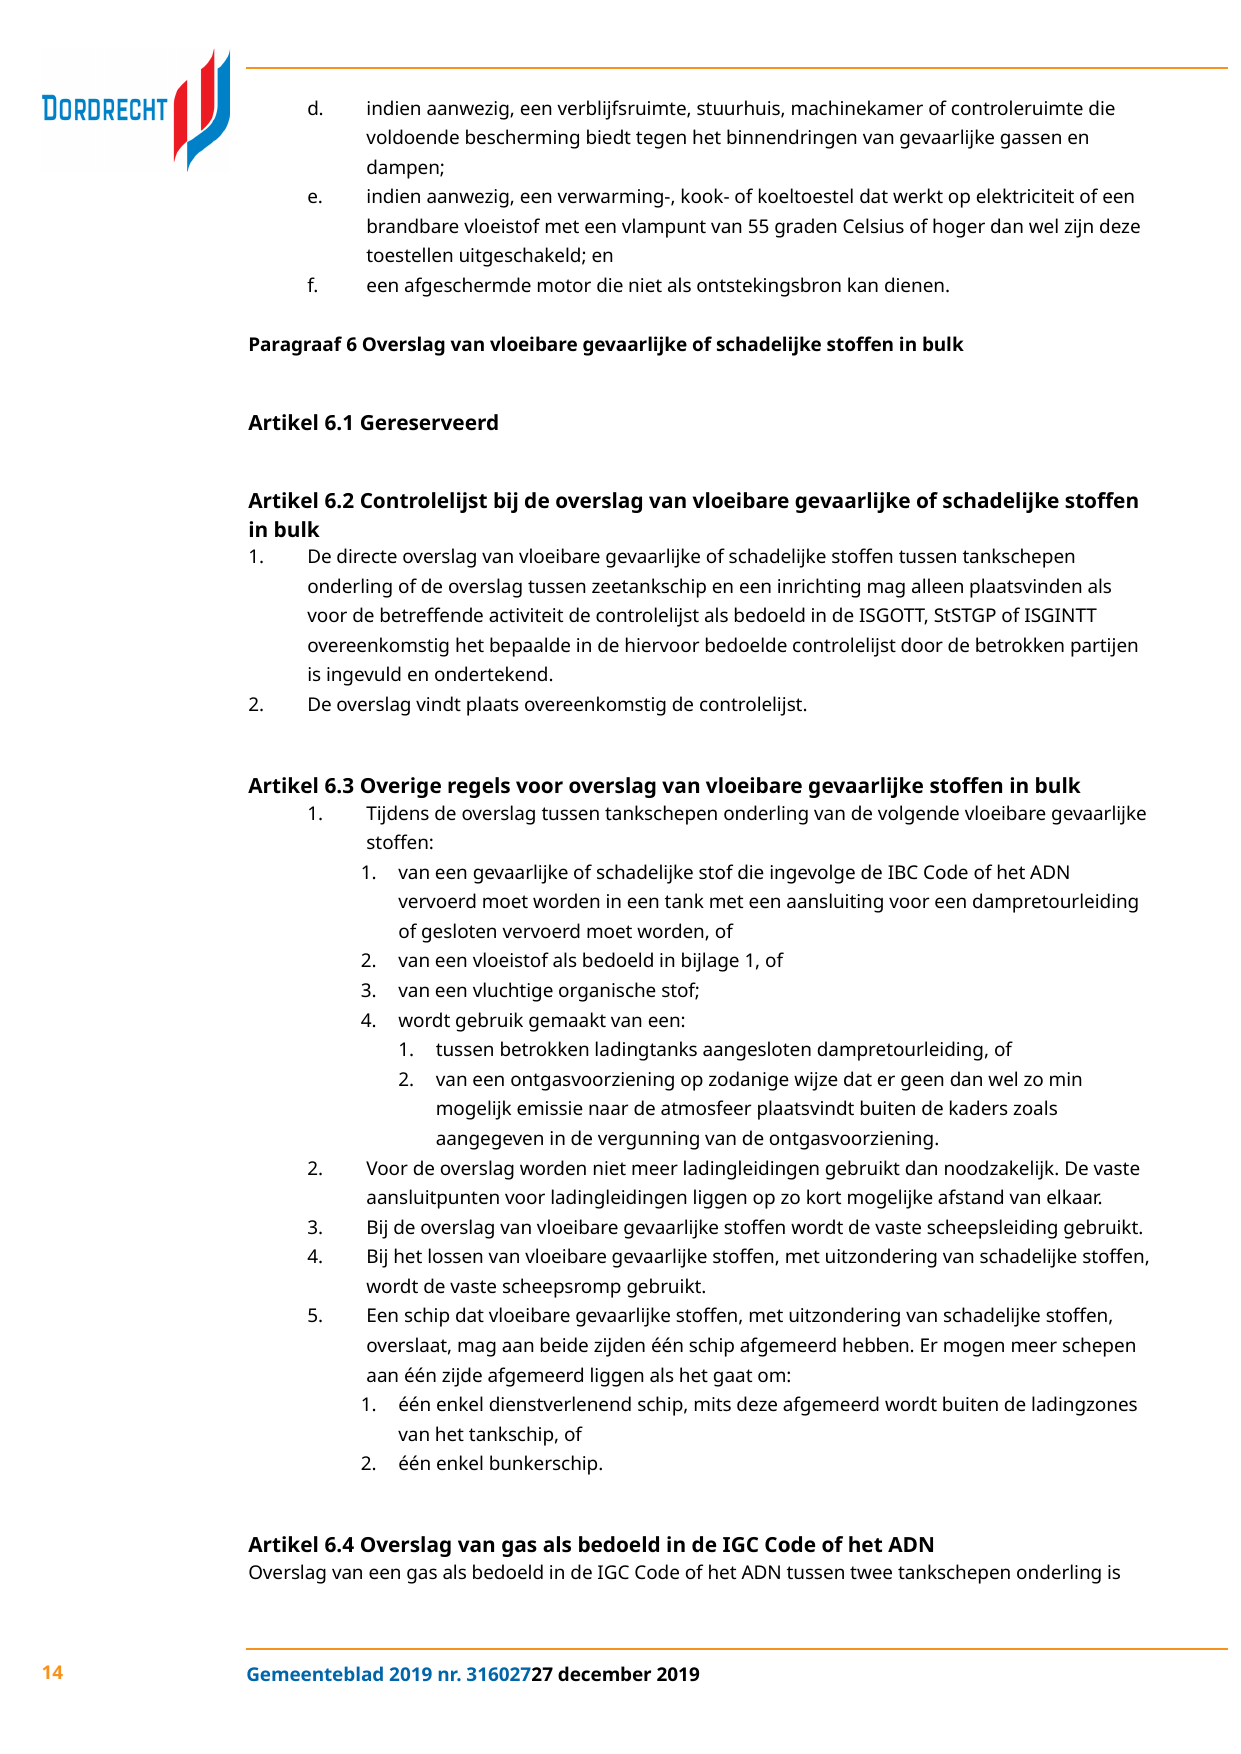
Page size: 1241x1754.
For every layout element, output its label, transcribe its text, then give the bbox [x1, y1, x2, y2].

text Artikel 6.1 Gereserveerd [248, 408, 1152, 436]
list indien aanwezig, een verwarming-, kook- of koeltoestel dat werkt op elektriciteit of een brandbare vloeistof met een vlampunt van 55 graden Celsius of hoger dan wel zijn deze toestellen uitgeschakeld; en [307, 183, 1152, 268]
list De overslag vindt plaats overeenkomstig de controlelijst. [248, 691, 1152, 717]
list Bij het lossen van vloeibare gevaarlijke stoffen, met uitzondering van schadelijke stoffen, wordt de vaste scheepsromp gebruikt. [307, 1243, 1152, 1299]
list van een vloeistof als bedoeld in bijlage 1, of [361, 948, 1152, 973]
list een afgeschermde motor die niet als ontstekingsbron kan dienen. [307, 272, 1152, 298]
text Artikel 6.4 Overslag van gas als bedoeld in de IGC Code of het ADN [248, 1531, 1152, 1559]
text Artikel 6.2 Controlelijst bij de overslag van vloeibare gevaarlijke of schadelijke stoffen in bulk [248, 486, 1152, 543]
list Een schip dat vloeibare gevaarlijke stoffen, met uitzondering van schadelijke stoffen, overslaat, mag aan beide zijden één schip afgemeerd hebben. Er mogen meer schepen aan één zijde afgemeerd liggen als het gaat om: [307, 1303, 1152, 1387]
list De directe overslag van vloeibare gevaarlijke of schadelijke stoffen tussen tankschepen onderling of de overslag tussen zeetankschip en een inrichting mag alleen plaatsvinden als voor de betreffende activiteit de controlelijst als bedoeld in de ISGOTT, StSTGP of ISGINTT overeenkomstig het bepaalde in de hiervoor bedoelde controlelijst door de betrokken partijen is ingevuld en ondertekend. [248, 543, 1152, 687]
list van een gevaarlijke of schadelijke stof die ingevolge de IBC Code of het ADN vervoerd moet worden in een tank met een aansluiting voor een dampretourleiding of gesloten vervoerd moet worden, of [361, 859, 1152, 944]
list wordt gebruik gemaakt van een: [361, 1007, 1152, 1032]
text Overslag van een gas als bedoeld in de IGC Code of het ADN tussen twee tankschepen onderling is [248, 1559, 1152, 1585]
picture [41, 47, 231, 172]
text Paragraaf 6 Overslag van vloeibare gevaarlijke of schadelijke stoffen in bulk [248, 331, 1152, 357]
list Tijdens de overslag tussen tankschepen onderling van de volgende vloeibare gevaarlijke stoffen: [307, 800, 1152, 855]
list tussen betrokken ladingtanks aangesloten dampretourleiding, of [398, 1036, 1152, 1062]
list één enkel bunkerschip. [361, 1451, 1152, 1476]
text Artikel 6.3 Overige regels voor overslag van vloeibare gevaarlijke stoffen in bulk [248, 771, 1152, 800]
list indien aanwezig, een verblijfsruimte, stuurhuis, machinekamer of controleruimte die voldoende bescherming biedt tegen het binnendringen van gevaarlijke gassen en dampen; [307, 95, 1152, 180]
list van een ontgasvoorziening op zodanige wijze dat er geen dan wel zo min mogelijk emissie naar de atmosfeer plaatsvindt buiten de kaders zoals aangegeven in de vergunning van de ontgasvoorziening. [398, 1066, 1152, 1151]
list van een vluchtige organische stof; [361, 977, 1152, 1003]
list Bij de overslag van vloeibare gevaarlijke stoffen wordt de vaste scheepsleiding gebruikt. [307, 1214, 1152, 1239]
list één enkel dienstverlenend schip, mits deze afgemeerd wordt buiten de ladingzones van het tankschip, of [361, 1391, 1152, 1447]
list Voor de overslag worden niet meer ladingleidingen gebruikt dan noodzakelijk. De vaste aansluitpunten voor ladingleidingen liggen op zo kort mogelijke afstand van elkaar. [307, 1155, 1152, 1210]
